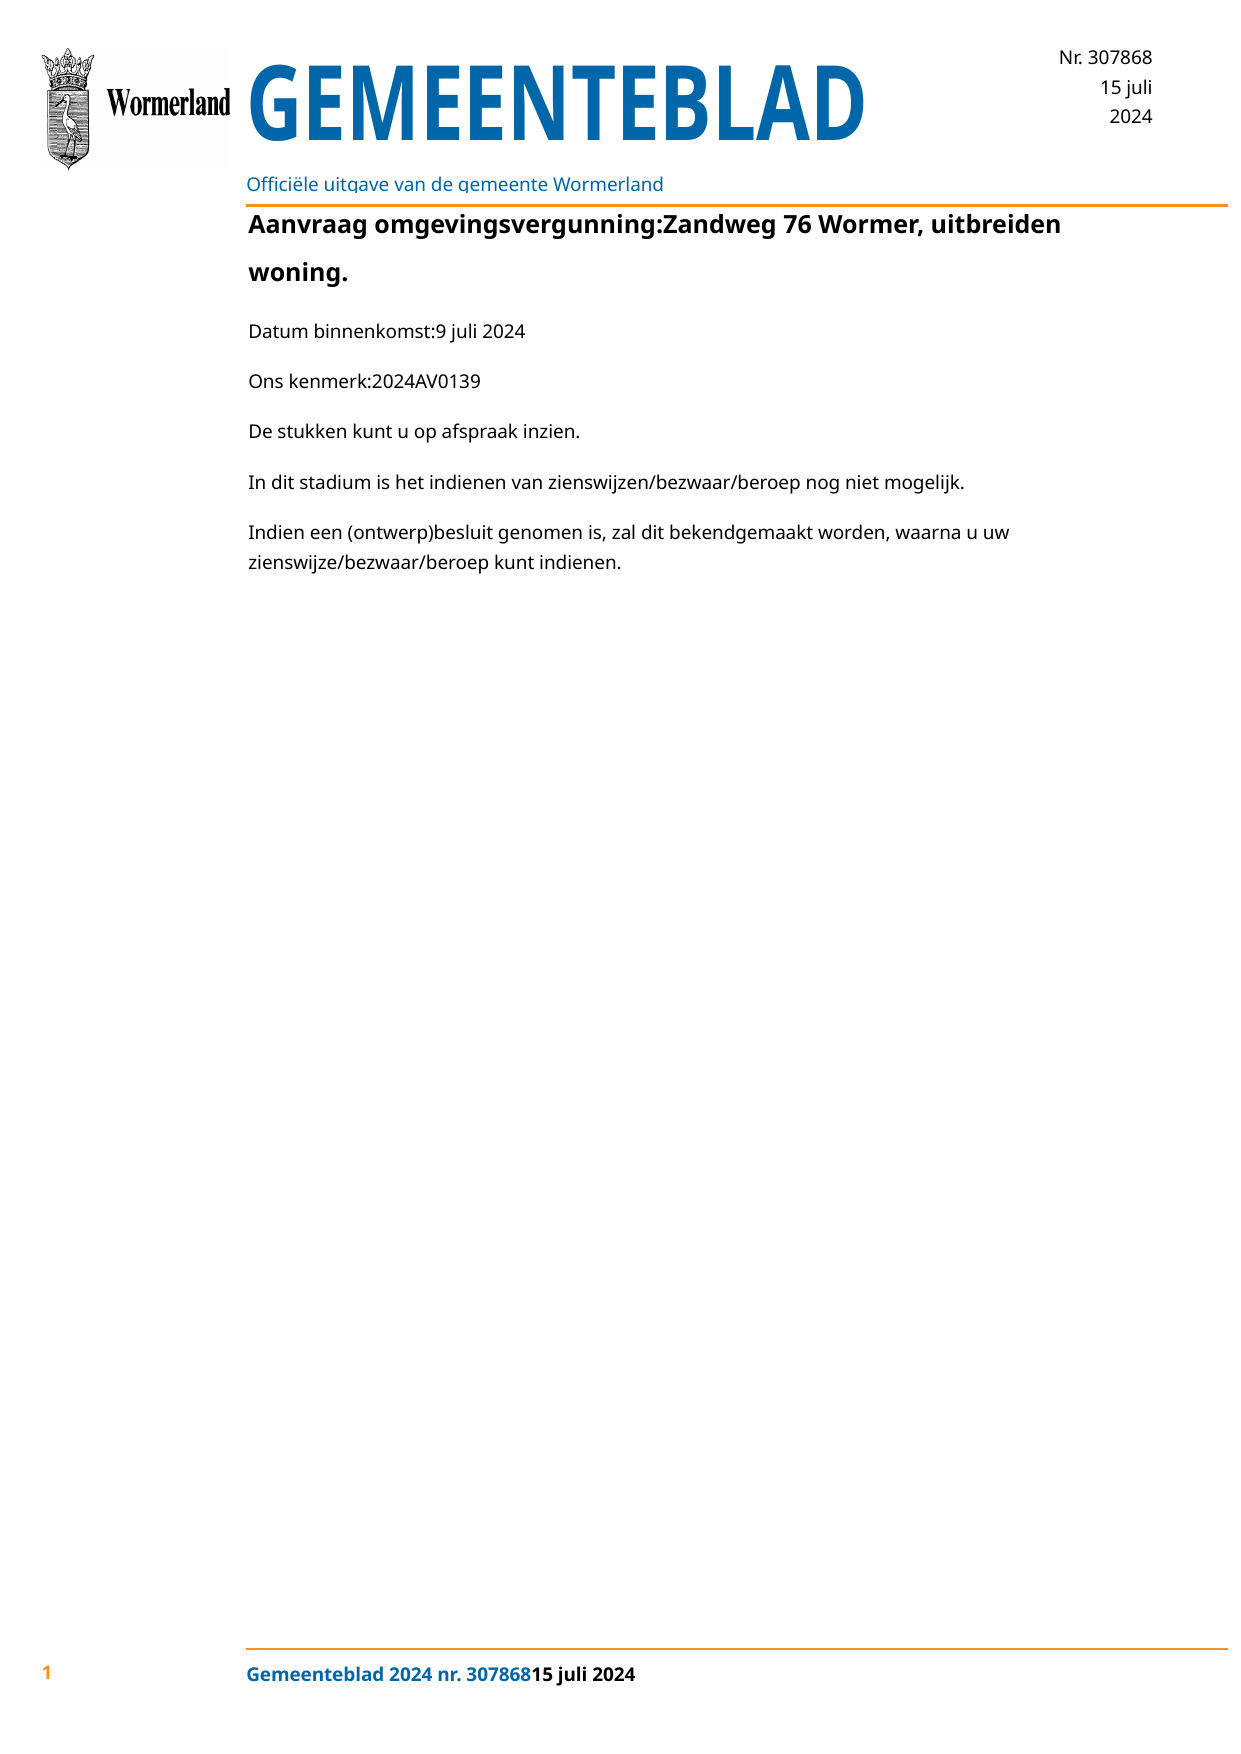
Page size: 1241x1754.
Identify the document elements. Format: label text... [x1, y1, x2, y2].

picture [41, 47, 231, 172]
text In dit stadium is het indienen van zienswijzen/bezwaar/beroep nog niet mogelijk. [248, 469, 1152, 495]
text Aanvraag omgevingsvergunning:Zandweg 76 Wormer, uitbreiden woning. [248, 207, 1152, 288]
text Datum binnenkomst:9 juli 2024 [248, 318, 1152, 344]
text De stukken kunt u op afspraak inzien. [248, 419, 1152, 444]
text Indien een (ontwerp)besluit genomen is, zal dit bekendgemaakt worden, waarna u uw zienswijze/bezwaar/beroep kunt indienen. [248, 519, 1152, 575]
text Ons kenmerk:2024AV0139 [248, 368, 1152, 394]
